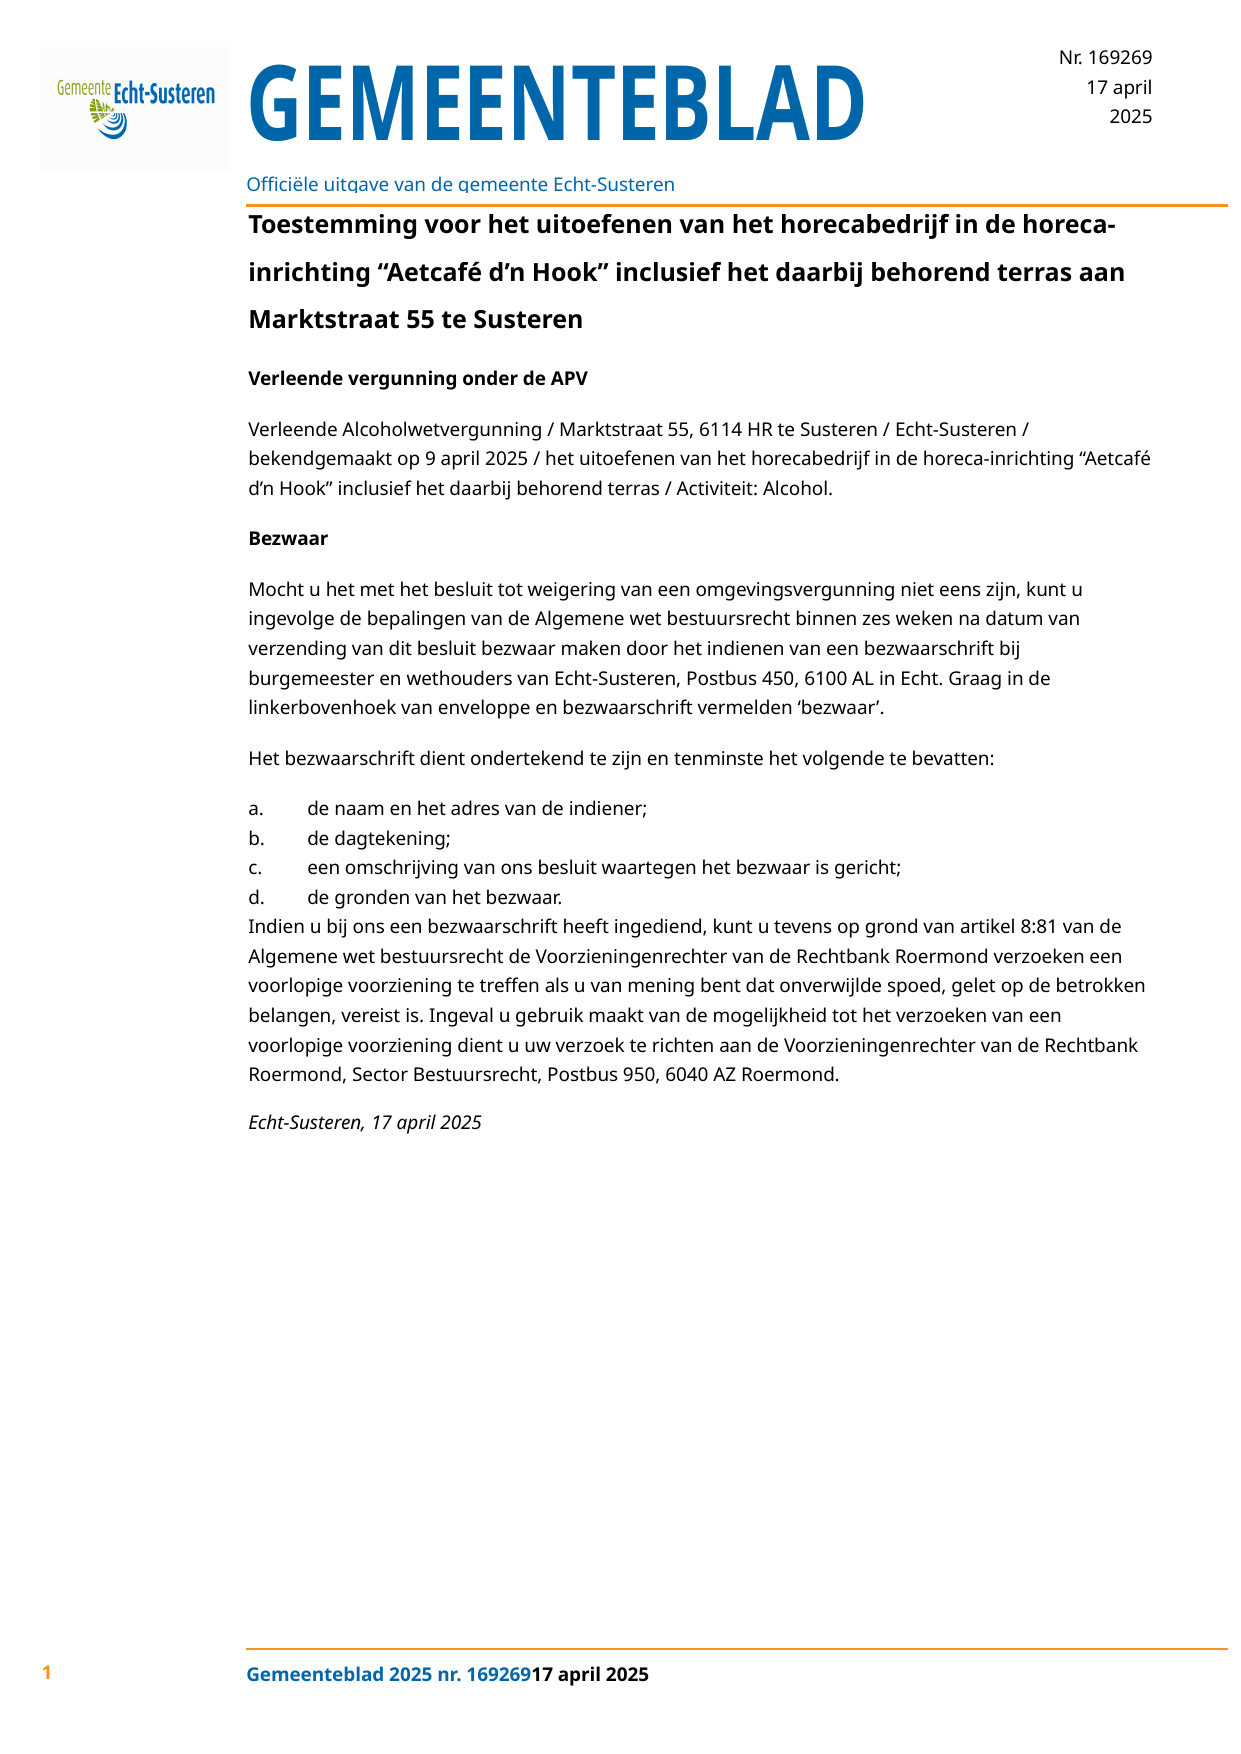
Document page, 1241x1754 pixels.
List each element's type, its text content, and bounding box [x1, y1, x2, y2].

text Indien u bij ons een bezwaarschrift heeft ingediend, kunt u tevens op grond van artikel 8:81 van de Algemene wet bestuursrecht de Voorzieningenrechter van de Rechtbank Roermond verzoeken een voorlopige voorziening te treffen als u van mening bent dat onverwijlde spoed, gelet op de betrokken belangen, vereist is. Ingeval u gebruik maakt van de mogelijkheid tot het verzoeken van een voorlopige voorziening dient u uw verzoek te richten aan de Voorzieningenrechter van de Rechtbank Roermond, Sector Bestuursrecht, Postbus 950, 6040 AZ Roermond. [248, 913, 1152, 1087]
list de naam en het adres van de indiener; [248, 795, 1152, 821]
picture [41, 47, 231, 172]
text Toestemming voor het uitoefenen van het horecabedrijf in de horeca-inrichting “Aetcafé d’n Hook” inclusief het daarbij behorend terras aan Marktstraat 55 te Susteren [248, 207, 1152, 336]
list een omschrijving van ons besluit waartegen het bezwaar is gericht; [248, 854, 1152, 880]
text Het bezwaarschrift dient ondertekend te zijn en tenminste het volgende te bevatten: [248, 745, 1152, 770]
text Bezwaar [248, 526, 1152, 551]
list de gronden van het bezwaar. [248, 884, 1152, 909]
text Verleende Alcoholwetvergunning / Marktstraat 55, 6114 HR te Susteren / Echt-Susteren / bekendgemaakt op 9 april 2025 / het uitoefenen van het horecabedrijf in de horeca-inrichting “Aetcafé d’n Hook” inclusief het daarbij behorend terras / Activiteit: Alcohol. [248, 416, 1152, 501]
text Mocht u het met het besluit tot weigering van een omgevingsvergunning niet eens zijn, kunt u ingevolge de bepalingen van de Algemene wet bestuursrecht binnen zes weken na datum van verzending van dit besluit bezwaar maken door het indienen van een bezwaarschrift bij burgemeester en wethouders van Echt-Susteren, Postbus 450, 6100 AL in Echt. Graag in de linkerbovenhoek van enveloppe en bezwaarschrift vermelden ‘bezwaar’. [248, 576, 1152, 720]
text Verleende vergunning onder de APV [248, 366, 1152, 391]
text Echt-Susteren, 17 april 2025 [248, 1109, 1152, 1135]
list de dagtekening; [248, 825, 1152, 850]
